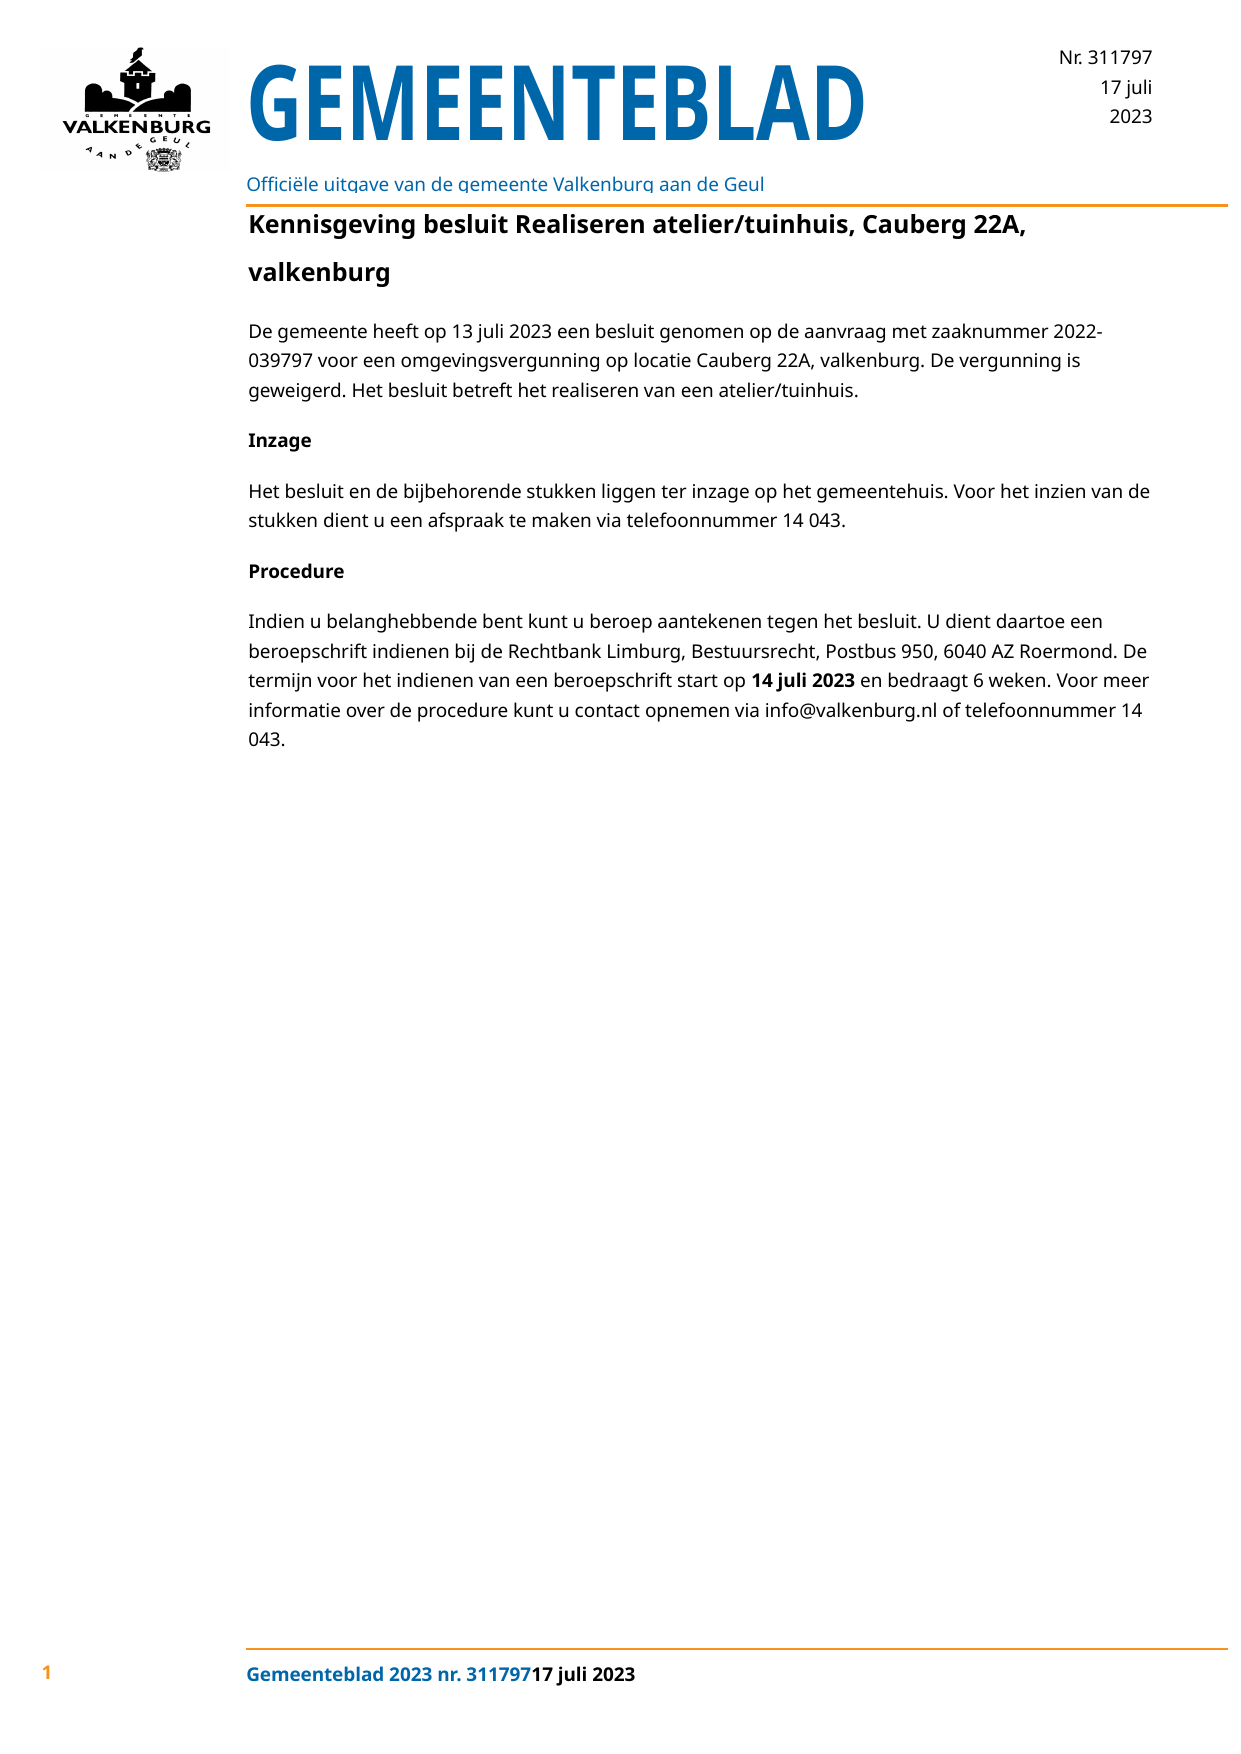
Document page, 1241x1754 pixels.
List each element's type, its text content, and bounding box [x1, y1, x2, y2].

text Indien u belanghebbende bent kunt u beroep aantekenen tegen het besluit. U dient daartoe een beroepschrift indienen bij de Rechtbank Limburg, Bestuursrecht, Postbus 950, 6040 AZ Roermond. De termijn voor het indienen van een beroepschrift start op 14 juli 2023 en bedraagt 6 weken. Voor meer informatie over de procedure kunt u contact opnemen via info@valkenburg.nl of telefoonnummer 14 043. [248, 608, 1152, 752]
text Inzage [248, 427, 1152, 453]
picture [41, 47, 231, 172]
text Kennisgeving besluit Realiseren atelier/tuinhuis, Cauberg 22A, valkenburg [248, 207, 1152, 288]
text De gemeente heeft op 13 juli 2023 een besluit genomen op de aanvraag met zaaknummer 2022-039797 voor een omgevingsvergunning op locatie Cauberg 22A, valkenburg. De vergunning is geweigerd. Het besluit betreft het realiseren van een atelier/tuinhuis. [248, 318, 1152, 403]
text Het besluit en de bijbehorende stukken liggen ter inzage op het gemeentehuis. Voor het inzien van de stukken dient u een afspraak te maken via telefoonnummer 14 043. [248, 478, 1152, 533]
text Procedure [248, 558, 1152, 584]
